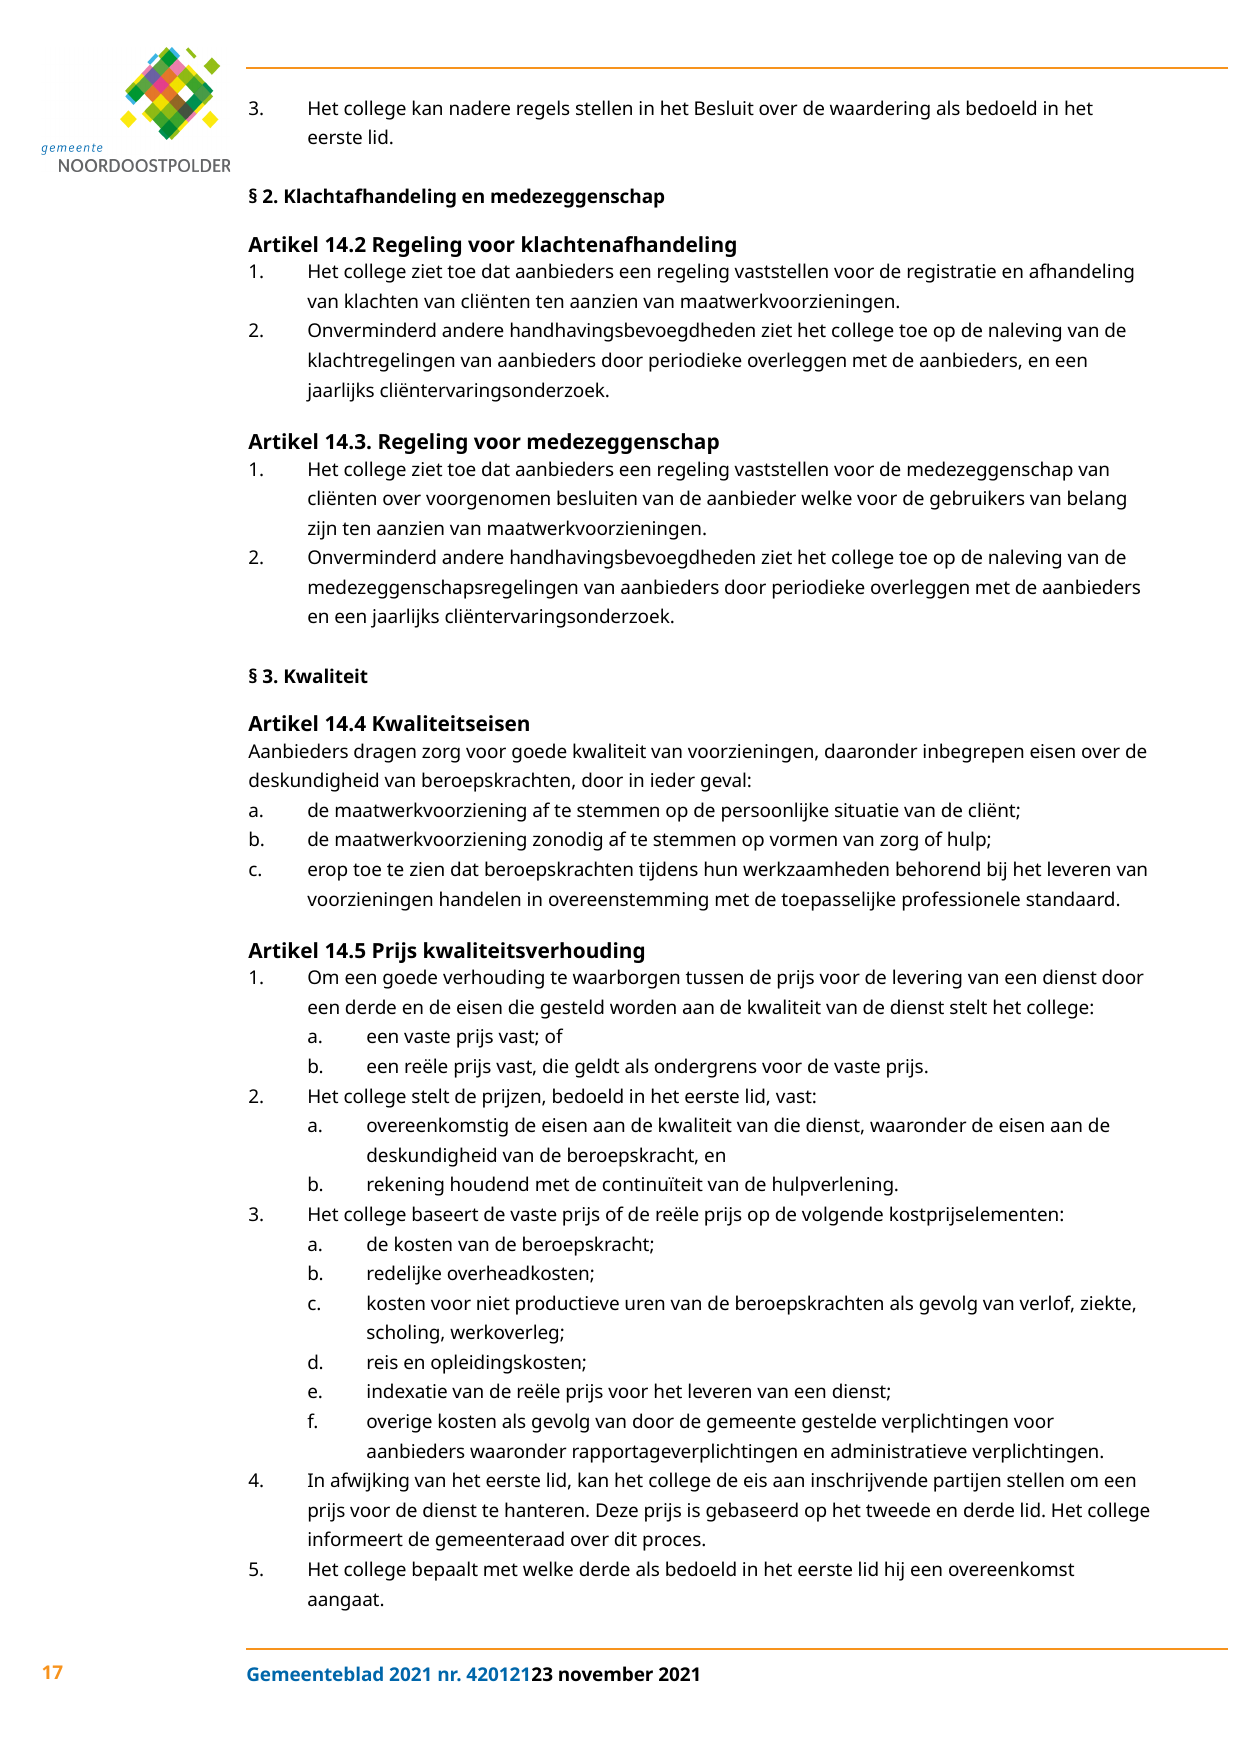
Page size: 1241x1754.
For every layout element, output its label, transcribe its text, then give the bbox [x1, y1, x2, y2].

list Het college ziet toe dat aanbieders een regeling vaststellen voor de medezeggenschap van cliënten over voorgenomen besluiten van de aanbieder welke voor de gebruikers van belang zijn ten aanzien van maatwerkvoorzieningen. [248, 456, 1152, 541]
text Artikel 14.3. Regeling voor medezeggenschap [248, 427, 1152, 456]
list rekening houdend met de continuïteit van de hulpverlening. [307, 1172, 1152, 1197]
list In afwijking van het eerste lid, kan het college de eis aan inschrijvende partijen stellen om een prijs voor de dienst te hanteren. Deze prijs is gebaseerd op het tweede en derde lid. Het college informeert de gemeenteraad over dit proces. [248, 1467, 1152, 1552]
list Het college baseert de vaste prijs of de reële prijs op de volgende kostprijselementen: [248, 1201, 1152, 1227]
list indexatie van de reële prijs voor het leveren van een dienst; [307, 1379, 1152, 1404]
picture [41, 47, 231, 172]
list reis en opleidingskosten; [307, 1349, 1152, 1375]
list Het college ziet toe dat aanbieders een regeling vaststellen voor de registratie en afhandeling van klachten van cliënten ten aanzien van maatwerkvoorzieningen. [248, 258, 1152, 314]
list de maatwerkvoorziening af te stemmen op de persoonlijke situatie van de cliënt; [248, 797, 1152, 823]
text § 2. Klachtafhandeling en medezeggenschap [248, 183, 1152, 209]
list de maatwerkvoorziening zonodig af te stemmen op vormen van zorg of hulp; [248, 827, 1152, 852]
list overige kosten als gevolg van door de gemeente gestelde verplichtingen voor aanbieders waaronder rapportageverplichtingen en administratieve verplichtingen. [307, 1408, 1152, 1464]
list een reële prijs vast, die geldt als ondergrens voor de vaste prijs. [307, 1053, 1152, 1079]
text Artikel 14.5 Prijs kwaliteitsverhouding [248, 936, 1152, 964]
list kosten voor niet productieve uren van de beroepskrachten als gevolg van verlof, ziekte, scholing, werkoverleg; [307, 1290, 1152, 1345]
list de kosten van de beroepskracht; [307, 1231, 1152, 1257]
list Onverminderd andere handhavingsbevoegdheden ziet het college toe op de naleving van de klachtregelingen van aanbieders door periodieke overleggen met de aanbieders, en een jaarlijks cliëntervaringsonderzoek. [248, 318, 1152, 403]
list erop toe te zien dat beroepskrachten tijdens hun werkzaamheden behorend bij het leveren van voorzieningen handelen in overeenstemming met de toepasselijke professionele standaard. [248, 856, 1152, 911]
text Artikel 14.4 Kwaliteitseisen [248, 709, 1152, 738]
list Om een goede verhouding te waarborgen tussen de prijs voor de levering van een dienst door een derde en de eisen die gesteld worden aan de kwaliteit van de dienst stelt het college: [248, 964, 1152, 1020]
list overeenkomstig de eisen aan de kwaliteit van die dienst, waaronder de eisen aan de deskundigheid van de beroepskracht, en [307, 1112, 1152, 1168]
list een vaste prijs vast; of [307, 1024, 1152, 1049]
text § 3. Kwaliteit [248, 663, 1152, 688]
text Aanbieders dragen zorg voor goede kwaliteit van voorzieningen, daaronder inbegrepen eisen over de deskundigheid van beroepskrachten, door in ieder geval: [248, 738, 1152, 793]
list Het college stelt de prijzen, bedoeld in het eerste lid, vast: [248, 1083, 1152, 1109]
list Het college bepaalt met welke derde als bedoeld in het eerste lid hij een overeenkomst aangaat. [248, 1556, 1152, 1612]
list redelijke overheadkosten; [307, 1260, 1152, 1286]
list Het college kan nadere regels stellen in het Besluit over de waardering als bedoeld in het eerste lid. [248, 95, 1152, 150]
text Artikel 14.2 Regeling voor klachtenafhandeling [248, 230, 1152, 258]
list Onverminderd andere handhavingsbevoegdheden ziet het college toe op de naleving van de medezeggenschapsregelingen van aanbieders door periodieke overleggen met de aanbieders en een jaarlijks cliëntervaringsonderzoek. [248, 544, 1152, 629]
